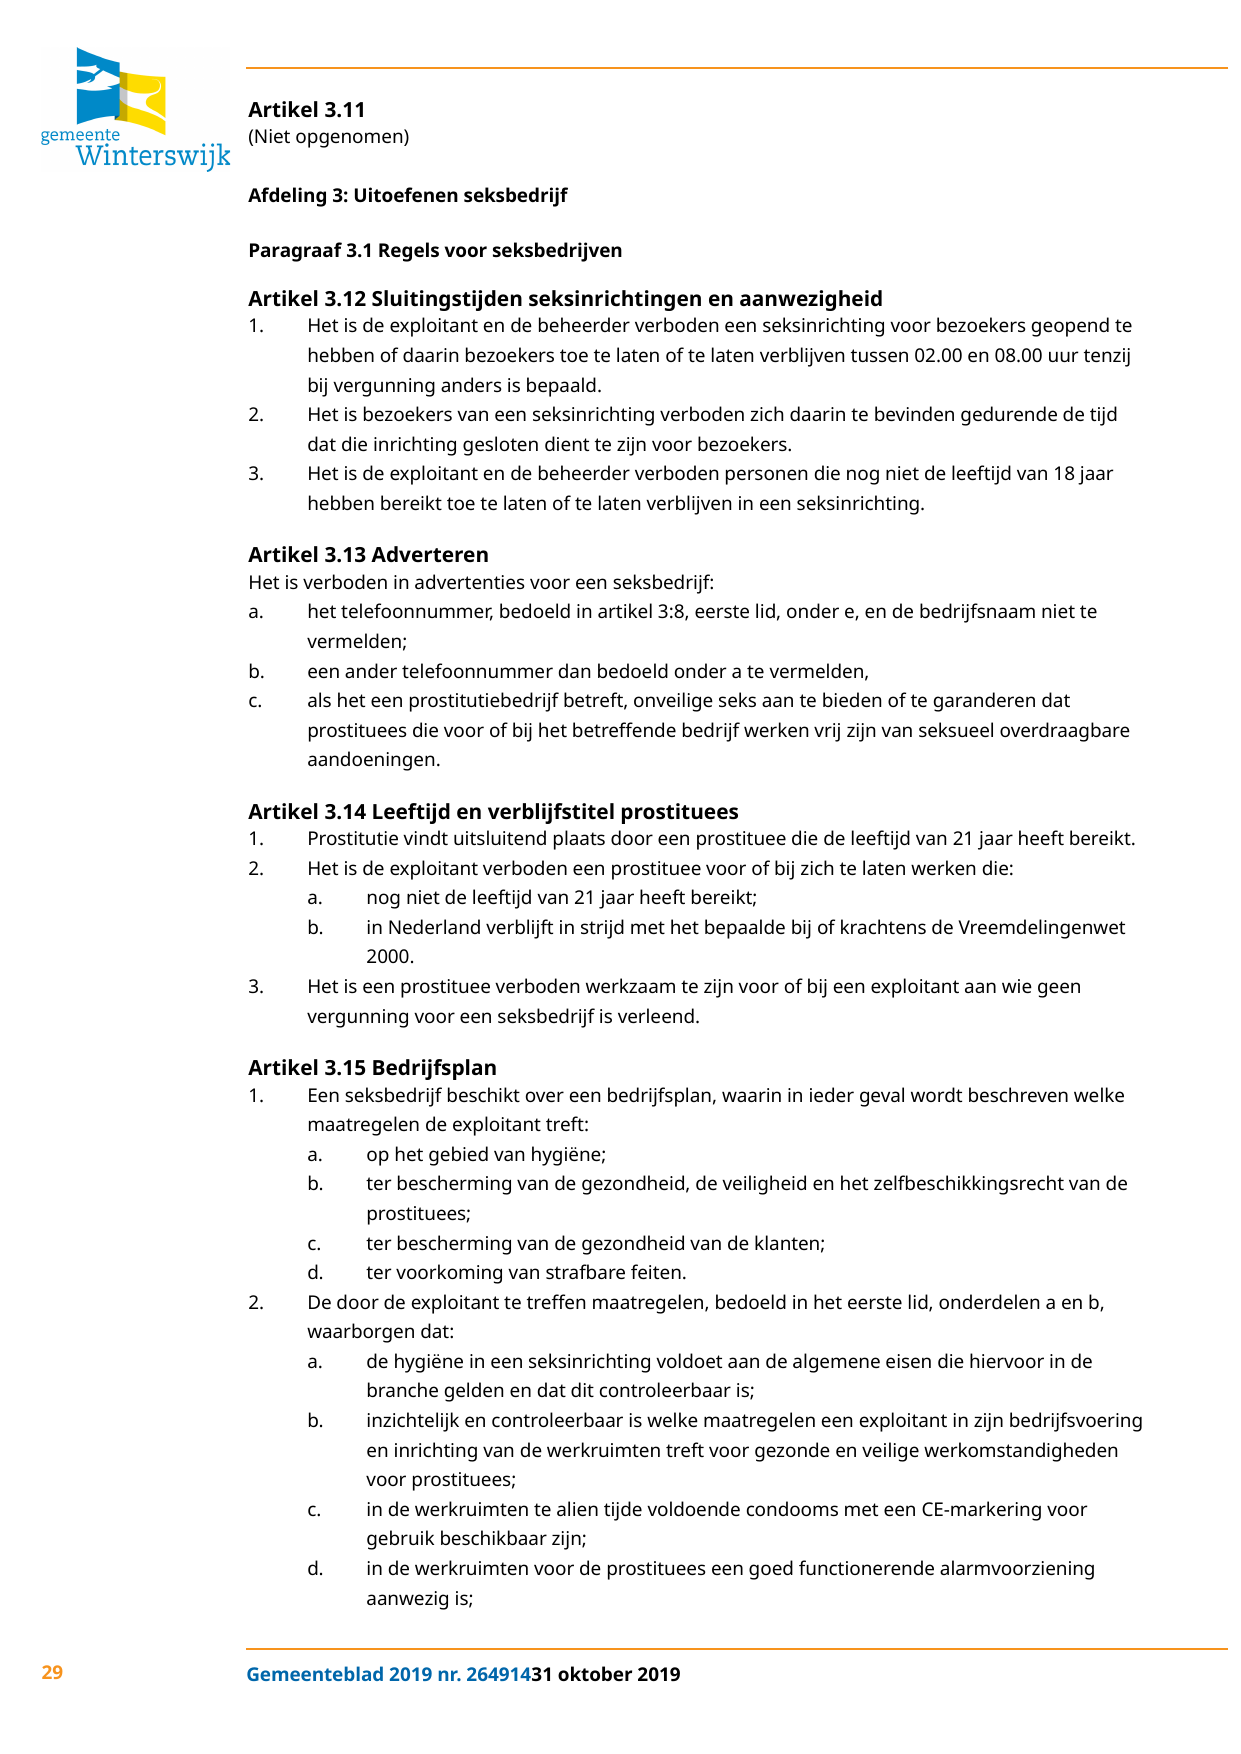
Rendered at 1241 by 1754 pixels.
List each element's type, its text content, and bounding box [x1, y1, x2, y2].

text Afdeling 3: Uitoefenen seksbedrijf [248, 182, 1152, 208]
list het telefoonnummer, bedoeld in artikel 3:8, eerste lid, onder e, en de bedrijfsnaam niet te vermelden; [248, 599, 1152, 654]
list Het is de exploitant verboden een prostituee voor of bij zich te laten werken die: [248, 855, 1152, 881]
list de hygiëne in een seksinrichting voldoet aan de algemene eisen die hiervoor in de branche gelden en dat dit controleerbaar is; [307, 1348, 1152, 1403]
list nog niet de leeftijd van 21 jaar heeft bereikt; [307, 884, 1152, 910]
list op het gebied van hygiëne; [307, 1141, 1152, 1167]
list als het een prostitutiebedrijf betreft, onveilige seks aan te bieden of te garanderen dat prostituees die voor of bij het betreffende bedrijf werken vrij zijn van seksueel overdraagbare aandoeningen. [248, 687, 1152, 772]
list Prostitutie vindt uitsluitend plaats door een prostituee die de leeftijd van 21 jaar heeft bereikt. [248, 825, 1152, 851]
text Artikel 3.12 Sluitingstijden seksinrichtingen en aanwezigheid [248, 284, 1152, 313]
list in Nederland verblijft in strijd met het bepaalde bij of krachtens de Vreemdelingenwet 2000. [307, 914, 1152, 969]
picture [225, 153, 231, 162]
list Het is de exploitant en de beheerder verboden een seksinrichting voor bezoekers geopend te hebben of daarin bezoekers toe te laten of te laten verblijven tussen 02.00 en 08.00 uur tenzij bij vergunning anders is bepaald. [248, 313, 1152, 398]
list De door de exploitant te treffen maatregelen, bedoeld in het eerste lid, onderdelen a en b, waarborgen dat: [248, 1289, 1152, 1344]
list inzichtelijk en controleerbaar is welke maatregelen een exploitant in zijn bedrijfsvoering en inrichting van de werkruimten treft voor gezonde en veilige werkomstandigheden voor prostituees; [307, 1407, 1152, 1492]
text Artikel 3.11 [248, 95, 1152, 123]
list in de werkruimten voor de prostituees een goed functionerende alarmvoorziening aanwezig is; [307, 1555, 1152, 1610]
list ter bescherming van de gezondheid, de veiligheid en het zelfbeschikkingsrecht van de prostituees; [307, 1171, 1152, 1226]
list Het is de exploitant en de beheerder verboden personen die nog niet de leeftijd van 18 jaar hebben bereikt toe te laten of te laten verblijven in een seksinrichting. [248, 461, 1152, 516]
list in de werkruimten te alien tijde voldoende condooms met een CE-markering voor gebruik beschikbaar zijn; [307, 1496, 1152, 1551]
list een ander telefoonnummer dan bedoeld onder a te vermelden, [248, 658, 1152, 683]
text Paragraaf 3.1 Regels voor seksbedrijven [248, 238, 1152, 263]
text (Niet opgenomen) [248, 123, 1152, 149]
text Artikel 3.14 Leeftijd en verblijfstitel prostituees [248, 797, 1152, 825]
text Artikel 3.15 Bedrijfsplan [248, 1053, 1152, 1082]
list Een seksbedrijf beschikt over een bedrijfsplan, waarin in ieder geval wordt beschreven welke maatregelen de exploitant treft: [248, 1082, 1152, 1137]
text Artikel 3.13 Adverteren [248, 541, 1152, 569]
list Het is bezoekers van een seksinrichting verboden zich daarin te bevinden gedurende de tijd dat die inrichting gesloten dient te zijn voor bezoekers. [248, 401, 1152, 457]
text Het is verboden in advertenties voor een seksbedrijf: [248, 569, 1152, 595]
picture [41, 47, 231, 172]
list Het is een prostituee verboden werkzaam te zijn voor of bij een exploitant aan wie geen vergunning voor een seksbedrijf is verleend. [248, 973, 1152, 1029]
list ter voorkoming van strafbare feiten. [307, 1259, 1152, 1285]
list ter bescherming van de gezondheid van de klanten; [307, 1230, 1152, 1255]
